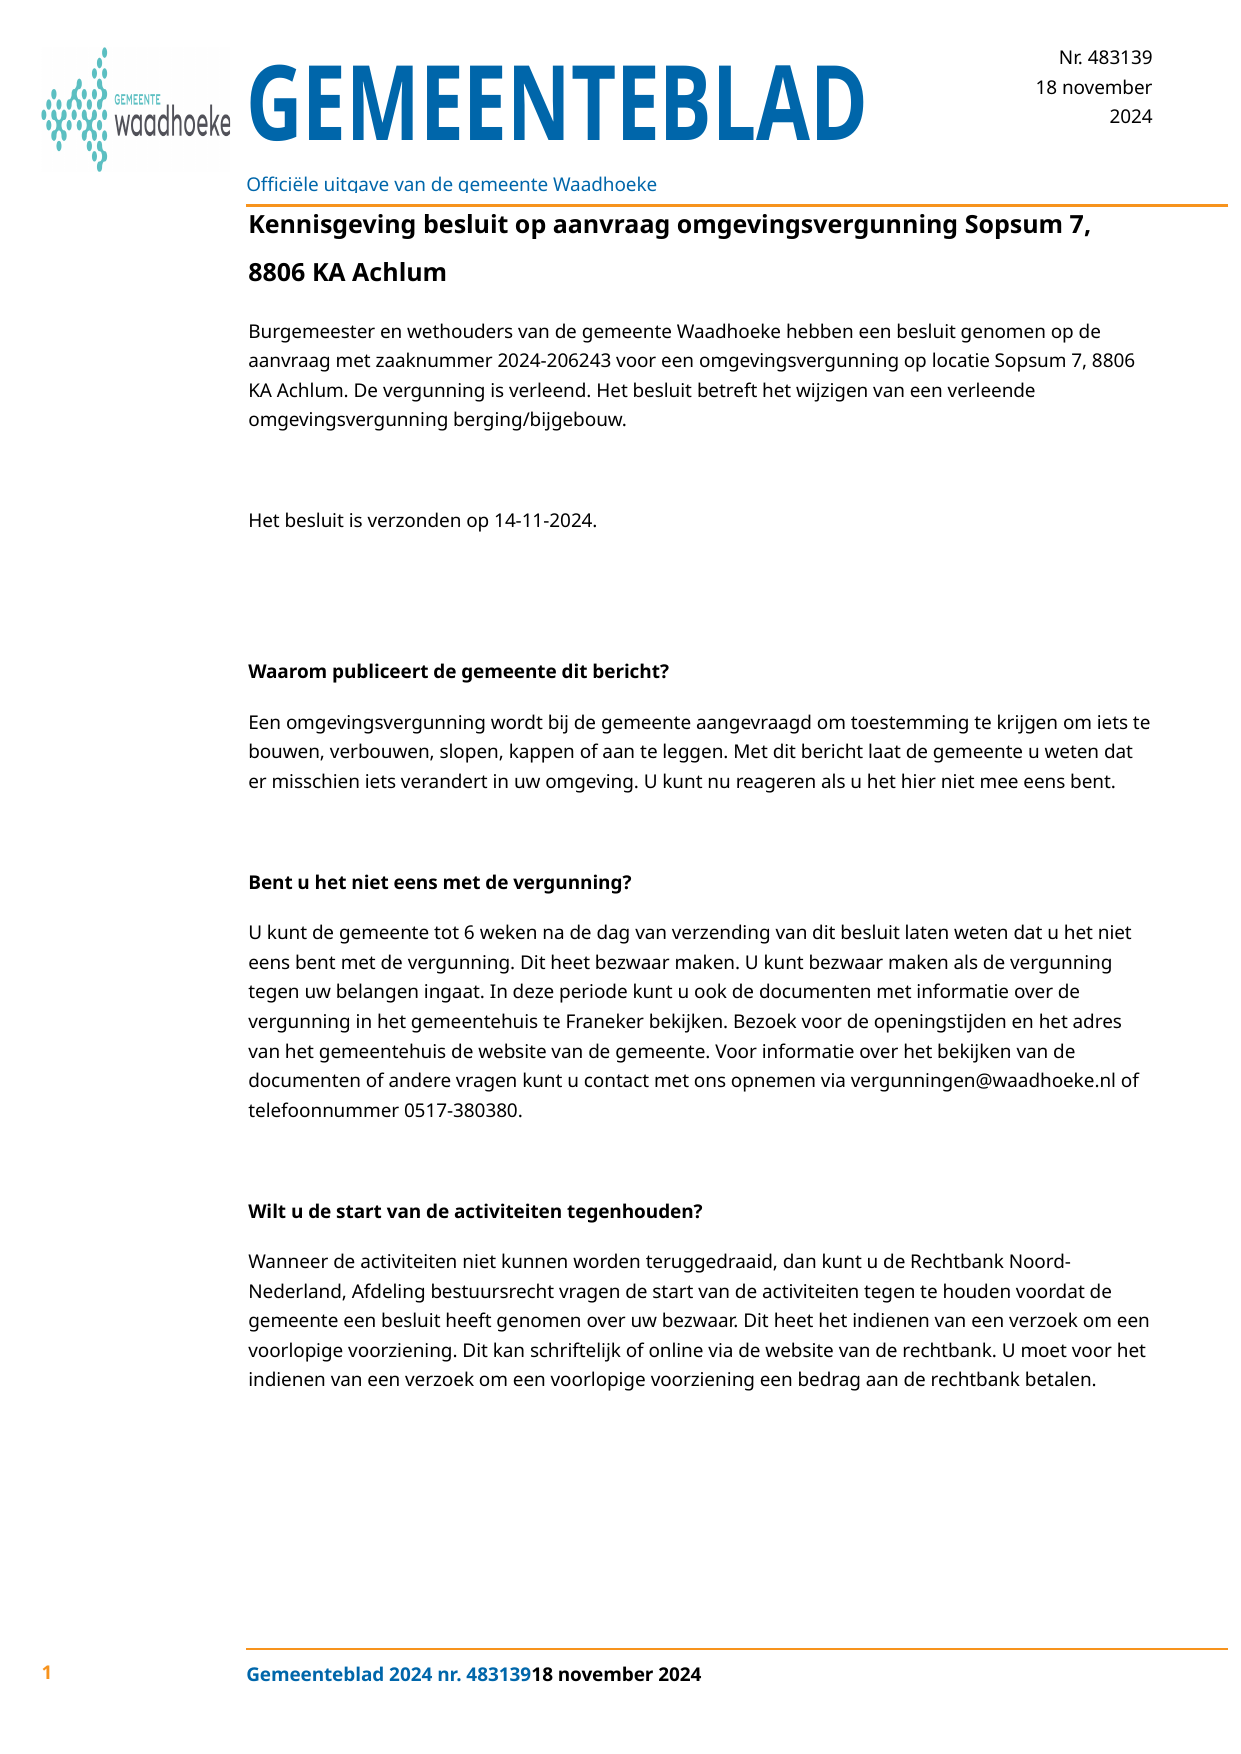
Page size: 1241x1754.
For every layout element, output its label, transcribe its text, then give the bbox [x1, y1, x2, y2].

text Bent u het niet eens met de vergunning? [248, 869, 1152, 895]
picture [41, 47, 231, 172]
text Waarom publiceert de gemeente dit bericht? [248, 659, 1152, 684]
text Kennisgeving besluit op aanvraag omgevingsvergunning Sopsum 7, 8806 KA Achlum [248, 207, 1152, 288]
text Burgemeester en wethouders van de gemeente Waadhoeke hebben een besluit genomen op de aanvraag met zaaknummer 2024-206243 voor een omgevingsvergunning op locatie Sopsum 7, 8806 KA Achlum. De vergunning is verleend. Het besluit betreft het wijzigen van een verleende omgevingsvergunning berging/bijgebouw. [248, 318, 1152, 432]
text Het besluit is verzonden op 14-11-2024. [248, 507, 1152, 533]
text Wanneer de activiteiten niet kunnen worden teruggedraaid, dan kunt u de Rechtbank Noord-Nederland, Afdeling bestuursrecht vragen de start van de activiteiten tegen te houden voordat de gemeente een besluit heeft genomen over uw bezwaar. Dit heet het indienen van een verzoek om een voorlopige voorziening. Dit kan schriftelijk of online via de website van de rechtbank. U moet voor het indienen van een verzoek om een voorlopige voorziening een bedrag aan de rechtbank betalen. [248, 1248, 1152, 1392]
text Een omgevingsvergunning wordt bij de gemeente aangevraagd om toestemming te krijgen om iets te bouwen, verbouwen, slopen, kappen of aan te leggen. Met dit bericht laat de gemeente u weten dat er misschien iets verandert in uw omgeving. U kunt nu reageren als u het hier niet mee eens bent. [248, 709, 1152, 794]
text U kunt de gemeente tot 6 weken na de dag van verzending van dit besluit laten weten dat u het niet eens bent met de vergunning. Dit heet bezwaar maken. U kunt bezwaar maken als de vergunning tegen uw belangen ingaat. In deze periode kunt u ook de documenten met informatie over de vergunning in het gemeentehuis te Franeker bekijken. Bezoek voor de openingstijden en het adres van het gemeentehuis de website van de gemeente. Voor informatie over het bekijken van de documenten of andere vragen kunt u contact met ons opnemen via vergunningen@waadhoeke.nl of telefoonnummer 0517-380380. [248, 919, 1152, 1123]
text Wilt u de start van de activiteiten tegenhouden? [248, 1198, 1152, 1224]
